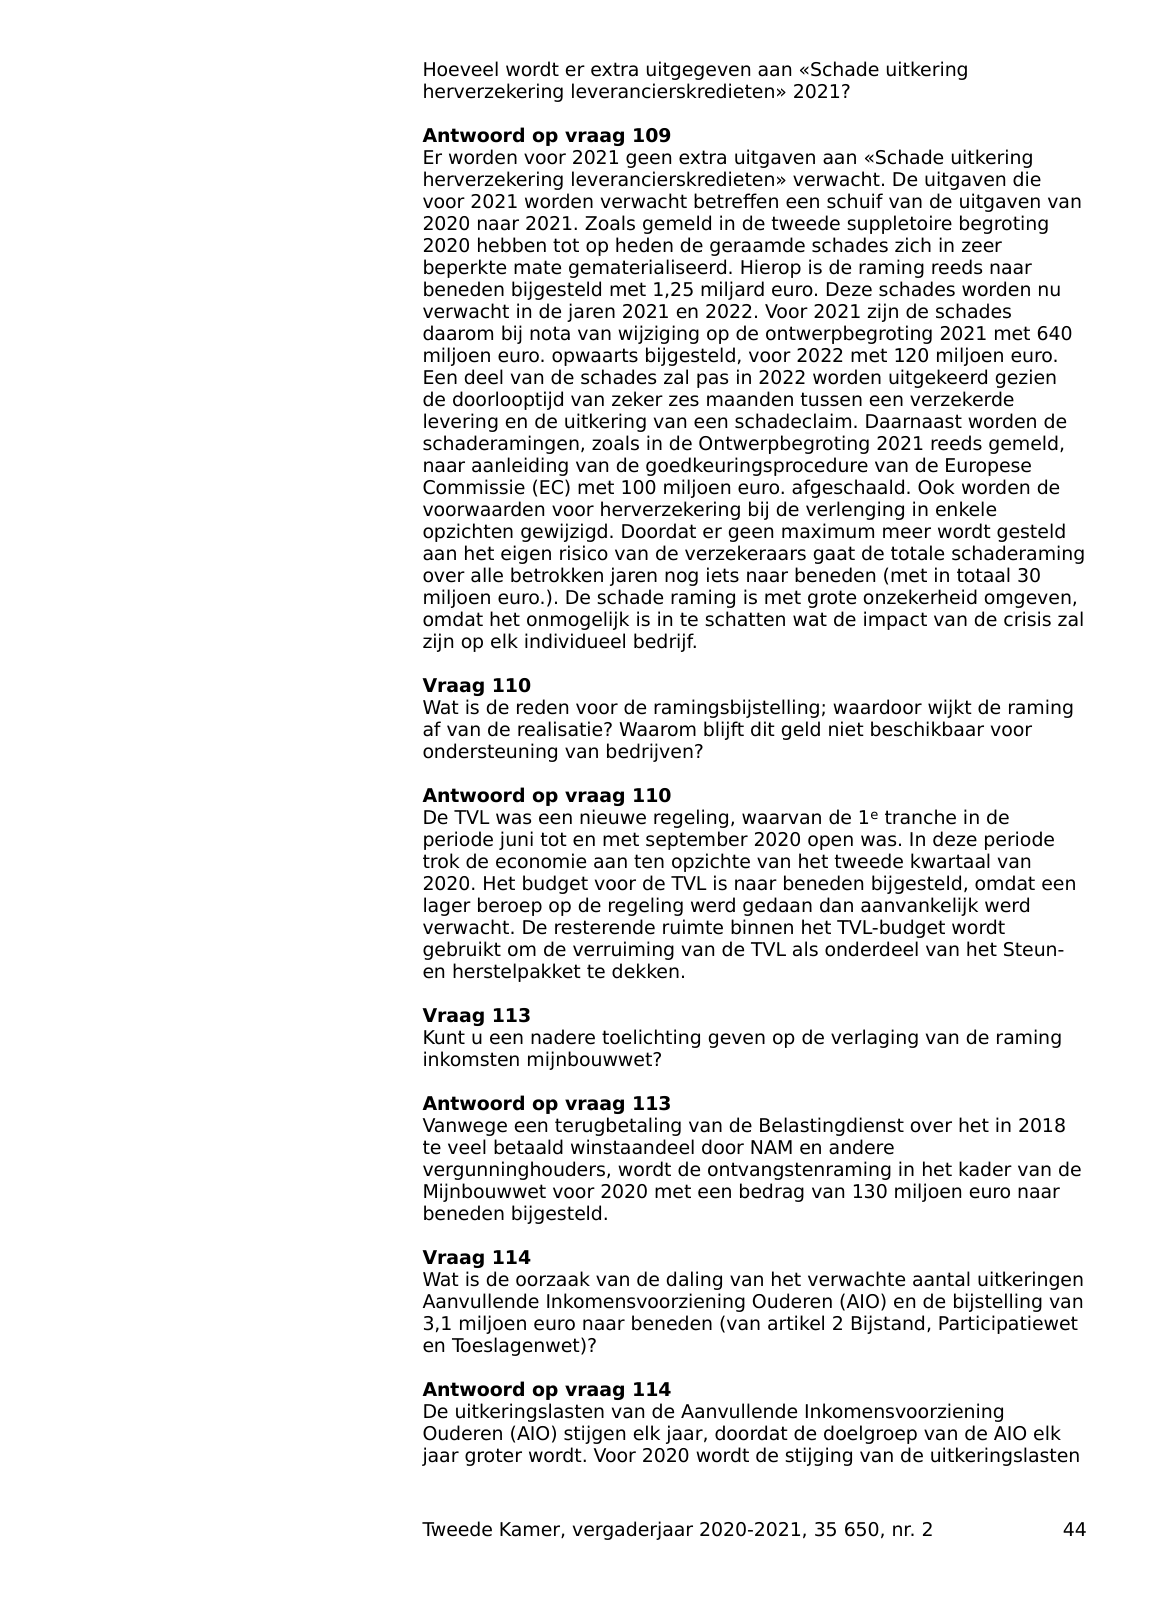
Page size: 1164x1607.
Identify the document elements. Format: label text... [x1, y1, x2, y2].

text Antwoord op vraag 114 [422, 1379, 1087, 1401]
text Kunt u een nadere toelichting geven op de verlaging van de raming inkomsten mijnbouwwet? [422, 1027, 1087, 1071]
text Vanwege een terugbetaling van de Belastingdienst over het in 2018 te veel betaald winstaandeel door NAM en andere vergunninghouders, wordt de ontvangstenraming in het kader van de Mijnbouwwet voor 2020 met een bedrag van 130 miljoen euro naar beneden bijgesteld. [422, 1115, 1087, 1225]
text Antwoord op vraag 113 [422, 1093, 1087, 1115]
text De TVL was een nieuwe regeling, waarvan de 1e tranche in de periode juni tot en met september 2020 open was. In deze periode trok de economie aan ten opzichte van het tweede kwartaal van 2020. Het budget voor de TVL is naar beneden bijgesteld, omdat een lager beroep op de regeling werd gedaan dan aanvankelijk werd verwacht. De resterende ruimte binnen het TVL-budget wordt gebruikt om de verruiming van de TVL als onderdeel van het Steun- en herstelpakket te dekken. [422, 807, 1087, 983]
text Vraag 114 [422, 1247, 1087, 1269]
text Er worden voor 2021 geen extra uitgaven aan «Schade uitkering herverzekering leverancierskredieten» verwacht. De uitgaven die voor 2021 worden verwacht betreffen een schuif van de uitgaven van 2020 naar 2021. Zoals gemeld in de tweede suppletoire begroting 2020 hebben tot op heden de geraamde schades zich in zeer beperkte mate gematerialiseerd. Hierop is de raming reeds naar beneden bijgesteld met 1,25 miljard euro. Deze schades worden nu verwacht in de jaren 2021 en 2022. Voor 2021 zijn de schades daarom bij nota van wijziging op de ontwerpbegroting 2021 met 640 miljoen euro. opwaarts bijgesteld, voor 2022 met 120 miljoen euro. Een deel van de schades zal pas in 2022 worden uitgekeerd gezien de doorlooptijd van zeker zes maanden tussen een verzekerde levering en de uitkering van een schadeclaim. Daarnaast worden de schaderamingen, zoals in de Ontwerpbegroting 2021 reeds gemeld, naar aanleiding van de goedkeuringsprocedure van de Europese Commissie (EC) met 100 miljoen euro. afgeschaald. Ook worden de voorwaarden voor herverzekering bij de verlenging in enkele opzichten gewijzigd. Doordat er geen maximum meer wordt gesteld aan het eigen risico van de verzekeraars gaat de totale schaderaming over alle betrokken jaren nog iets naar beneden (met in totaal 30 miljoen euro.). De schade raming is met grote onzekerheid omgeven, omdat het onmogelijk is in te schatten wat de impact van de crisis zal zijn op elk individueel bedrijf. [422, 147, 1087, 653]
text Antwoord op vraag 109 [422, 125, 1087, 147]
text Vraag 113 [422, 1005, 1087, 1027]
text De uitkeringslasten van de Aanvullende Inkomensvoorziening Ouderen (AIO) stijgen elk jaar, doordat de doelgroep van de AIO elk jaar groter wordt. Voor 2020 wordt de stijging van de uitkeringslasten [422, 1401, 1087, 1467]
text Antwoord op vraag 110 [422, 785, 1087, 807]
text Vraag 110 [422, 675, 1087, 697]
text Hoeveel wordt er extra uitgegeven aan «Schade uitkering herverzekering leverancierskredieten» 2021? [422, 59, 1087, 103]
text Wat is de reden voor de ramingsbijstelling; waardoor wijkt de raming af van de realisatie? Waarom blijft dit geld niet beschikbaar voor ondersteuning van bedrijven? [422, 697, 1087, 763]
text Wat is de oorzaak van de daling van het verwachte aantal uitkeringen Aanvullende Inkomensvoorziening Ouderen (AIO) en de bijstelling van 3,1 miljoen euro naar beneden (van artikel 2 Bijstand, Participatiewet en Toeslagenwet)? [422, 1269, 1087, 1357]
